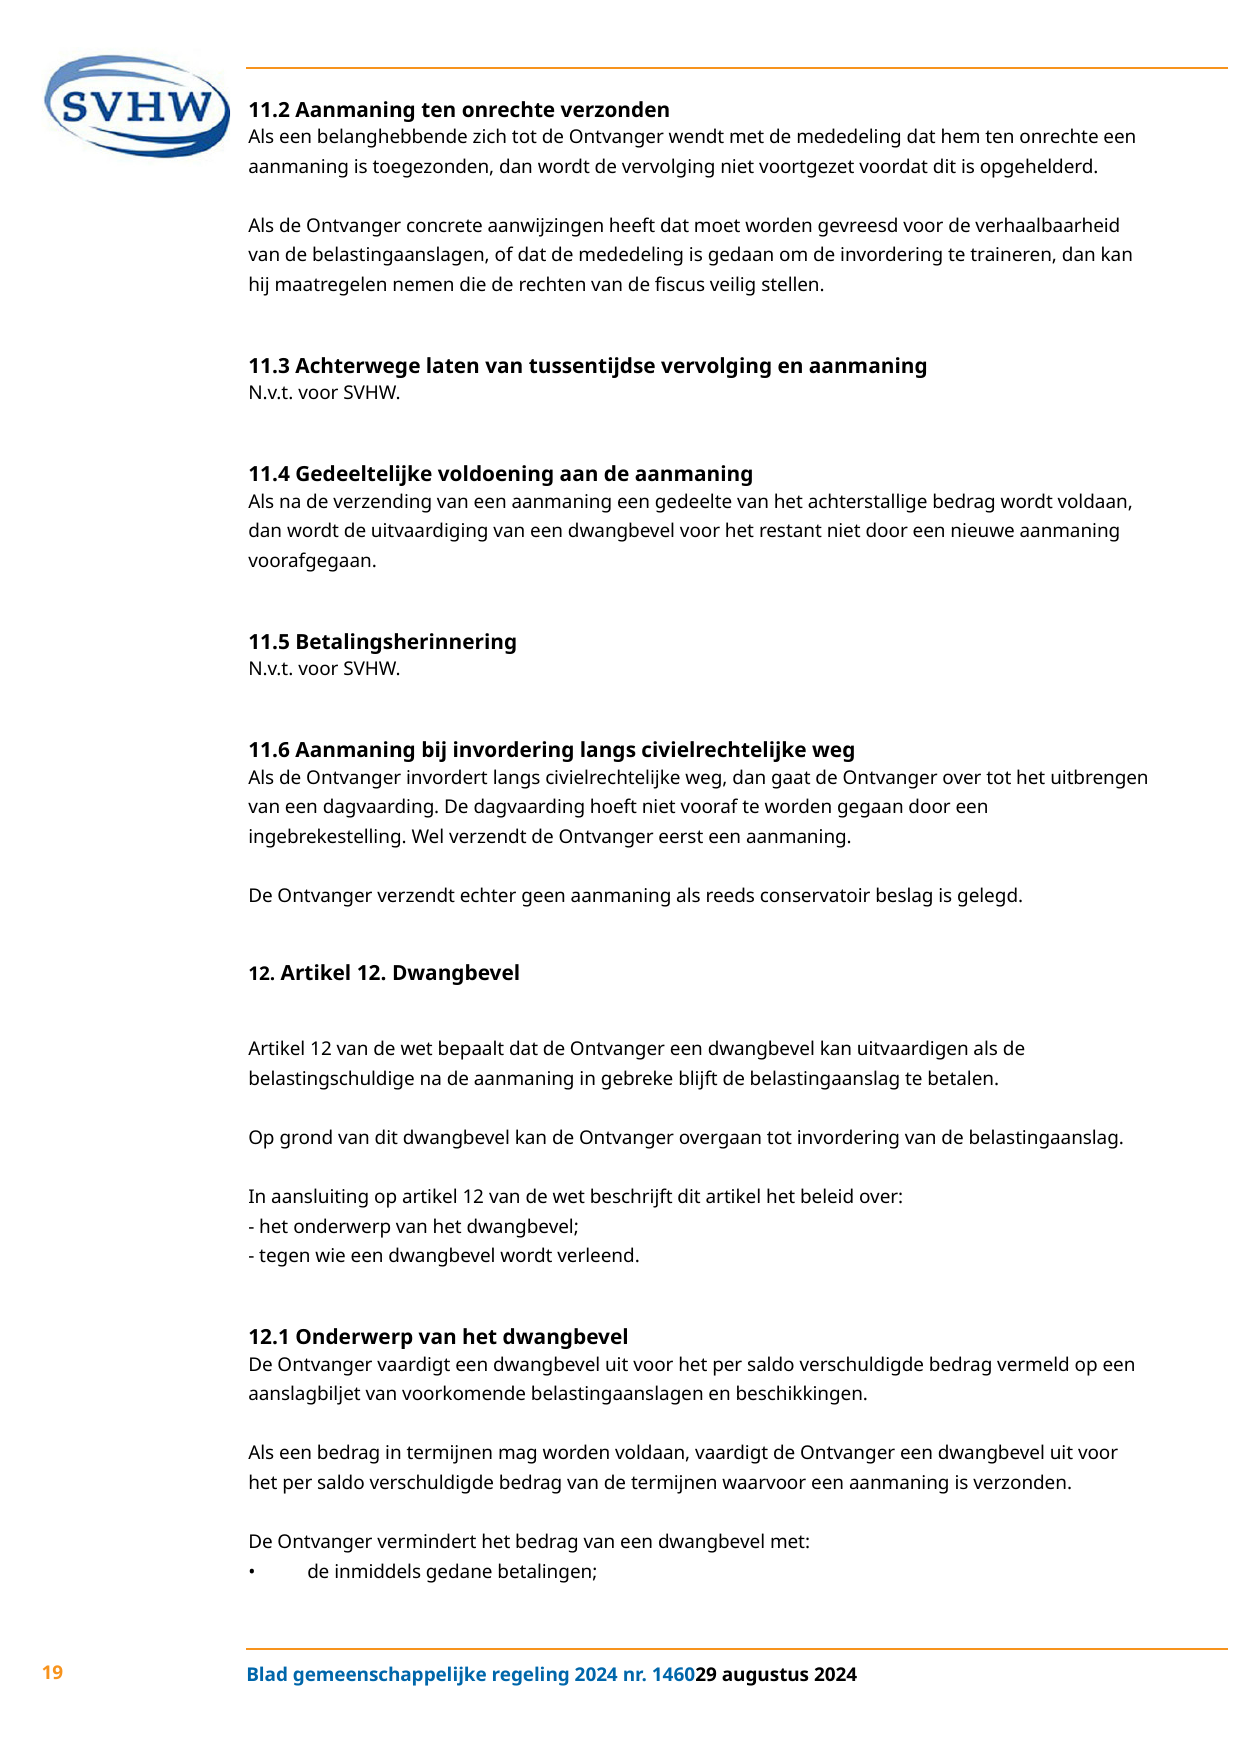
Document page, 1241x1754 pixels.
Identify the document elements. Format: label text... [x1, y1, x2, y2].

text 11.6 Aanmaning bij invordering langs civielrechtelijke weg [248, 736, 1152, 764]
text In aansluiting op artikel 12 van de wet beschrijft dit artikel het beleid over: [248, 1183, 1152, 1209]
text De Ontvanger vaardigt een dwangbevel uit voor het per saldo verschuldigde bedrag vermeld op een aanslagbiljet van voorkomende belastingaanslagen en beschikkingen. [248, 1351, 1152, 1406]
text 11.3 Achterwege laten van tussentijdse vervolging en aanmaning [248, 351, 1152, 379]
text Artikel 12 van de wet bepaalt dat de Ontvanger een dwangbevel kan uitvaardigen als de belastingschuldige na de aanmaning in gebreke blijft de belastingaanslag te betalen. [248, 1035, 1152, 1091]
text Als een bedrag in termijnen mag worden voldaan, vaardigt de Ontvanger een dwangbevel uit voor het per saldo verschuldigde bedrag van de termijnen waarvoor een aanmaning is verzonden. [248, 1439, 1152, 1495]
text 12.1 Onderwerp van het dwangbevel [248, 1322, 1152, 1351]
text De Ontvanger verzendt echter geen aanmaning als reeds conservatoir beslag is gelegd. [248, 882, 1152, 908]
text Als de Ontvanger concrete aanwijzingen heeft dat moet worden gevreesd voor de verhaalbaarheid van de belastingaanslagen, of dat de mededeling is gedaan om de invordering te traineren, dan kan hij maatregelen nemen die de rechten van de fiscus veilig stellen. [248, 212, 1152, 297]
text - het onderwerp van het dwangbevel; [248, 1213, 1152, 1238]
text Als een belanghebbende zich tot de Ontvanger wendt met de mededeling dat hem ten onrechte een aanmaning is toegezonden, dan wordt de vervolging niet voortgezet voordat dit is opgehelderd. [248, 123, 1152, 178]
picture [41, 47, 231, 172]
text 11.2 Aanmaning ten onrechte verzonden [248, 95, 1152, 123]
text De Ontvanger vermindert het bedrag van een dwangbevel met: [248, 1528, 1152, 1554]
text Op grond van dit dwangbevel kan de Ontvanger overgaan tot invordering van de belastingaanslag. [248, 1124, 1152, 1150]
text 11.4 Gedeeltelijke voldoening aan de aanmaning [248, 459, 1152, 488]
text Als na de verzending van een aanmaning een gedeelte van het achterstallige bedrag wordt voldaan, dan wordt de uitvaardiging van een dwangbevel voor het restant niet door een nieuwe aanmaning voorafgegaan. [248, 488, 1152, 573]
list de inmiddels gedane betalingen; [248, 1558, 1152, 1584]
text - tegen wie een dwangbevel wordt verleend. [248, 1242, 1152, 1268]
text 12. Artikel 12. Dwangbevel [248, 958, 1152, 986]
text N.v.t. voor SVHW. [248, 656, 1152, 681]
text Als de Ontvanger invordert langs civielrechtelijke weg, dan gaat de Ontvanger over tot het uitbrengen van een dagvaarding. De dagvaarding hoeft niet vooraf te worden gegaan door een ingebrekestelling. Wel verzendt de Ontvanger eerst een aanmaning. [248, 764, 1152, 849]
text N.v.t. voor SVHW. [248, 379, 1152, 405]
text 11.5 Betalingsherinnering [248, 627, 1152, 656]
